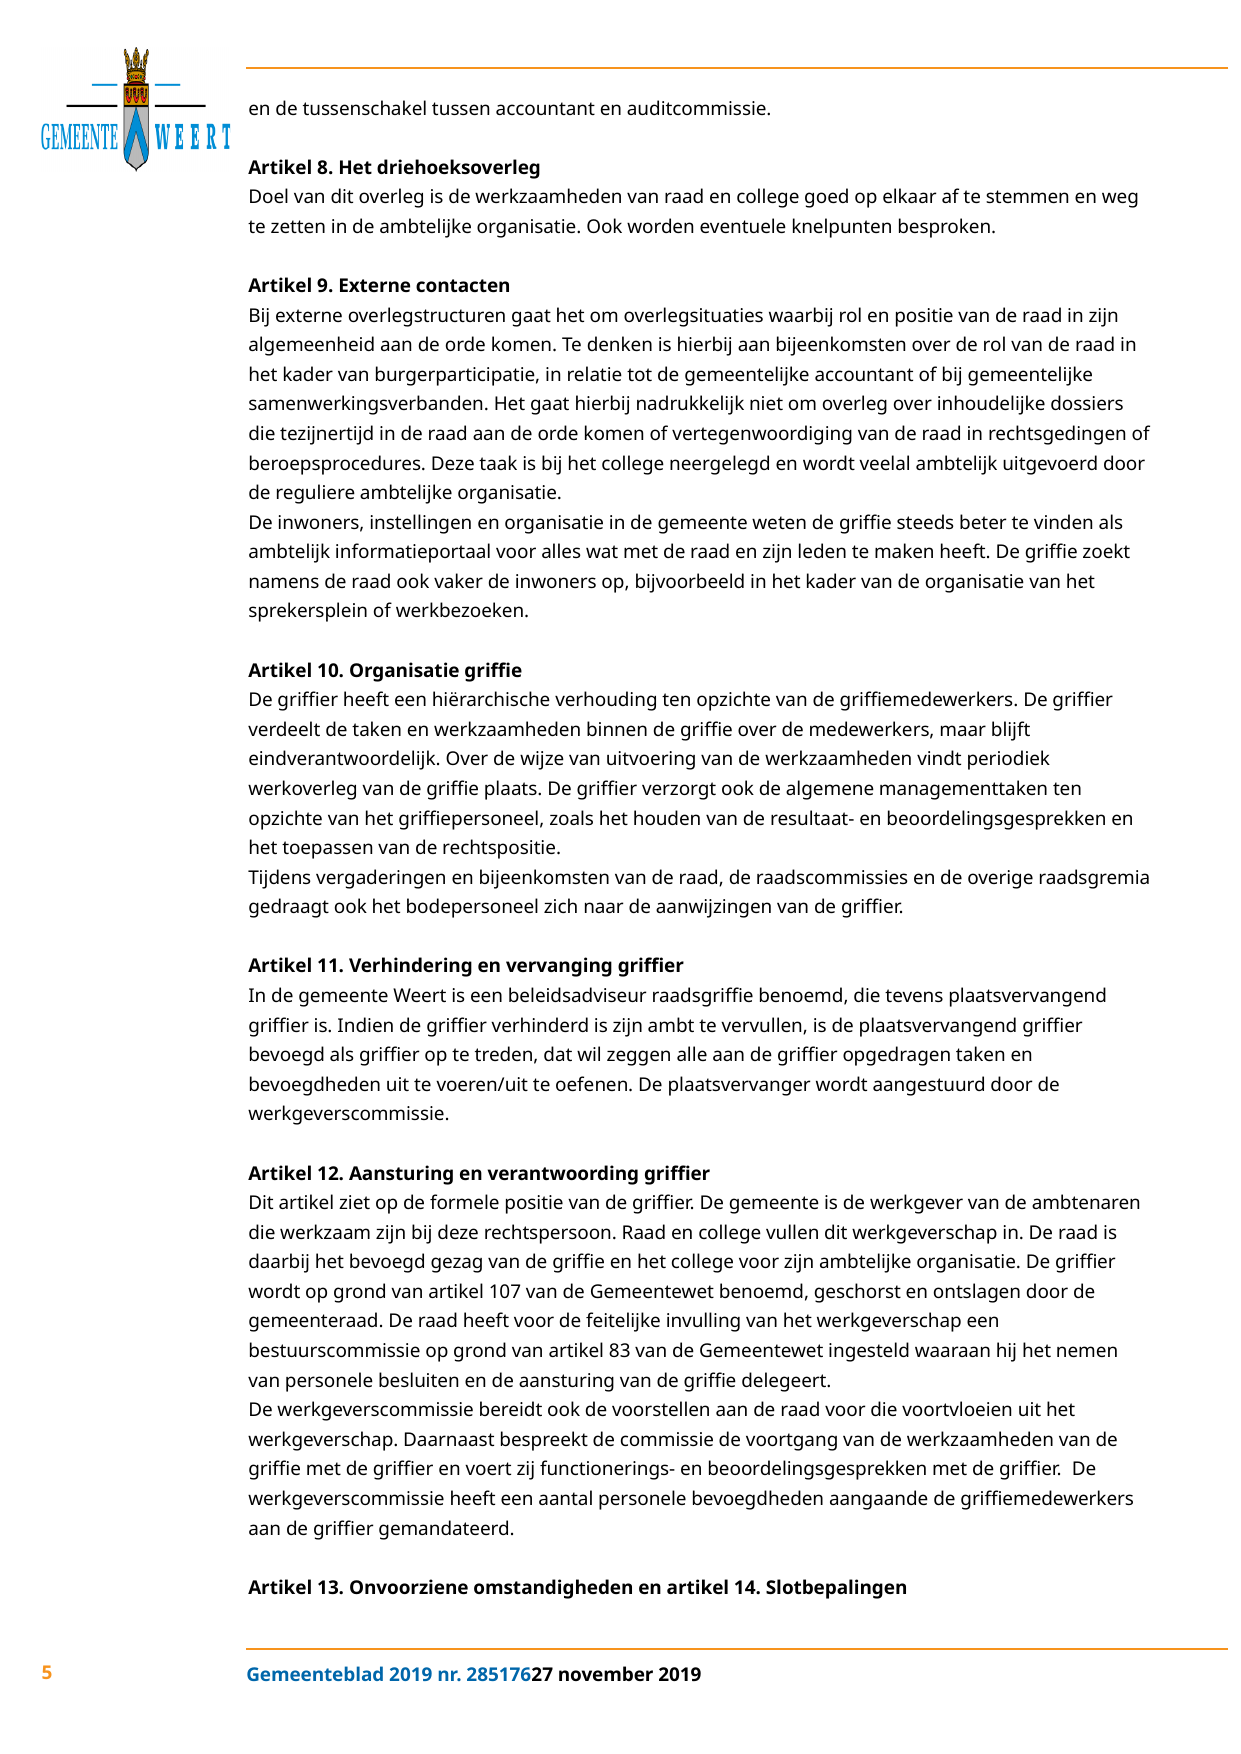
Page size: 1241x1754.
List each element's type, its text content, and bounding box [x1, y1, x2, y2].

text Artikel 12. Aansturing en verantwoording griffier [248, 1160, 1152, 1186]
text Artikel 8. Het driehoeksoverleg [248, 154, 1152, 180]
text Artikel 11. Verhindering en vervanging griffier [248, 953, 1152, 978]
text Doel van dit overleg is de werkzaamheden van raad en college goed op elkaar af te stemmen en weg te zetten in de ambtelijke organisatie. Ook worden eventuele knelpunten besproken. [248, 183, 1152, 239]
text Dit artikel ziet op de formele positie van de griffier. De gemeente is de werkgever van de ambtenaren die werkzaam zijn bij deze rechtspersoon. Raad en college vullen dit werkgeverschap in. De raad is daarbij het bevoegd gezag van de griffie en het college voor zijn ambtelijke organisatie. De griffier wordt op grond van artikel 107 van de Gemeentewet benoemd, geschorst en ontslagen door de gemeenteraad. De raad heeft voor de feitelijke invulling van het werkgeverschap een bestuurscommissie op grond van artikel 83 van de Gemeentewet ingesteld waaraan hij het nemen van personele besluiten en de aansturing van de griffie delegeert. [248, 1189, 1152, 1393]
text Bij externe overlegstructuren gaat het om overlegsituaties waarbij rol en positie van de raad in zijn algemeenheid aan de orde komen. Te denken is hierbij aan bijeenkomsten over de rol van de raad in het kader van burgerparticipatie, in relatie tot de gemeentelijke accountant of bij gemeentelijke samenwerkingsverbanden. Het gaat hierbij nadrukkelijk niet om overleg over inhoudelijke dossiers die tezijnertijd in de raad aan de orde komen of vertegenwoordiging van de raad in rechtsgedingen of beroepsprocedures. Deze taak is bij het college neergelegd en wordt veelal ambtelijk uitgevoerd door de reguliere ambtelijke organisatie. [248, 302, 1152, 505]
text De inwoners, instellingen en organisatie in de gemeente weten de griffie steeds beter te vinden als ambtelijk informatieportaal voor alles wat met de raad en zijn leden te maken heeft. De griffie zoekt namens de raad ook vaker de inwoners op, bijvoorbeeld in het kader van de organisatie van het sprekersplein of werkbezoeken. [248, 509, 1152, 623]
text Artikel 9. Externe contacten [248, 272, 1152, 298]
text en de tussenschakel tussen accountant en auditcommissie. [248, 95, 1152, 121]
text De werkgeverscommissie bereidt ook de voorstellen aan de raad voor die voortvloeien uit het werkgeverschap. Daarnaast bespreekt de commissie de voortgang van de werkzaamheden van de griffie met de griffier en voert zij functionerings- en beoordelingsgesprekken met de griffier. De werkgeverscommissie heeft een aantal personele bevoegdheden aangaande de griffiemedewerkers aan de griffier gemandateerd. [248, 1396, 1152, 1541]
text De griffier heeft een hiërarchische verhouding ten opzichte van de griffiemedewerkers. De griffier verdeelt de taken en werkzaamheden binnen de griffie over de medewerkers, maar blijft eindverantwoordelijk. Over de wijze van uitvoering van de werkzaamheden vindt periodiek werkoverleg van de griffie plaats. De griffier verzorgt ook de algemene managementtaken ten opzichte van het griffiepersoneel, zoals het houden van de resultaat- en beoordelingsgesprekken en het toepassen van de rechtspositie. [248, 686, 1152, 860]
text Artikel 13. Onvoorziene omstandigheden en artikel 14. Slotbepalingen [248, 1574, 1152, 1600]
text Tijdens vergaderingen en bijeenkomsten van de raad, de raadscommissies en de overige raadsgremia gedraagt ook het bodepersoneel zich naar de aanwijzingen van de griffier. [248, 864, 1152, 919]
text In de gemeente Weert is een beleidsadviseur raadsgriffie benoemd, die tevens plaatsvervangend griffier is. Indien de griffier verhinderd is zijn ambt te vervullen, is de plaatsvervangend griffier bevoegd als griffier op te treden, dat wil zeggen alle aan de griffier opgedragen taken en bevoegdheden uit te voeren/uit te oefenen. De plaatsvervanger wordt aangestuurd door de werkgeverscommissie. [248, 982, 1152, 1126]
picture [41, 47, 231, 172]
text Artikel 10. Organisatie griffie [248, 657, 1152, 683]
